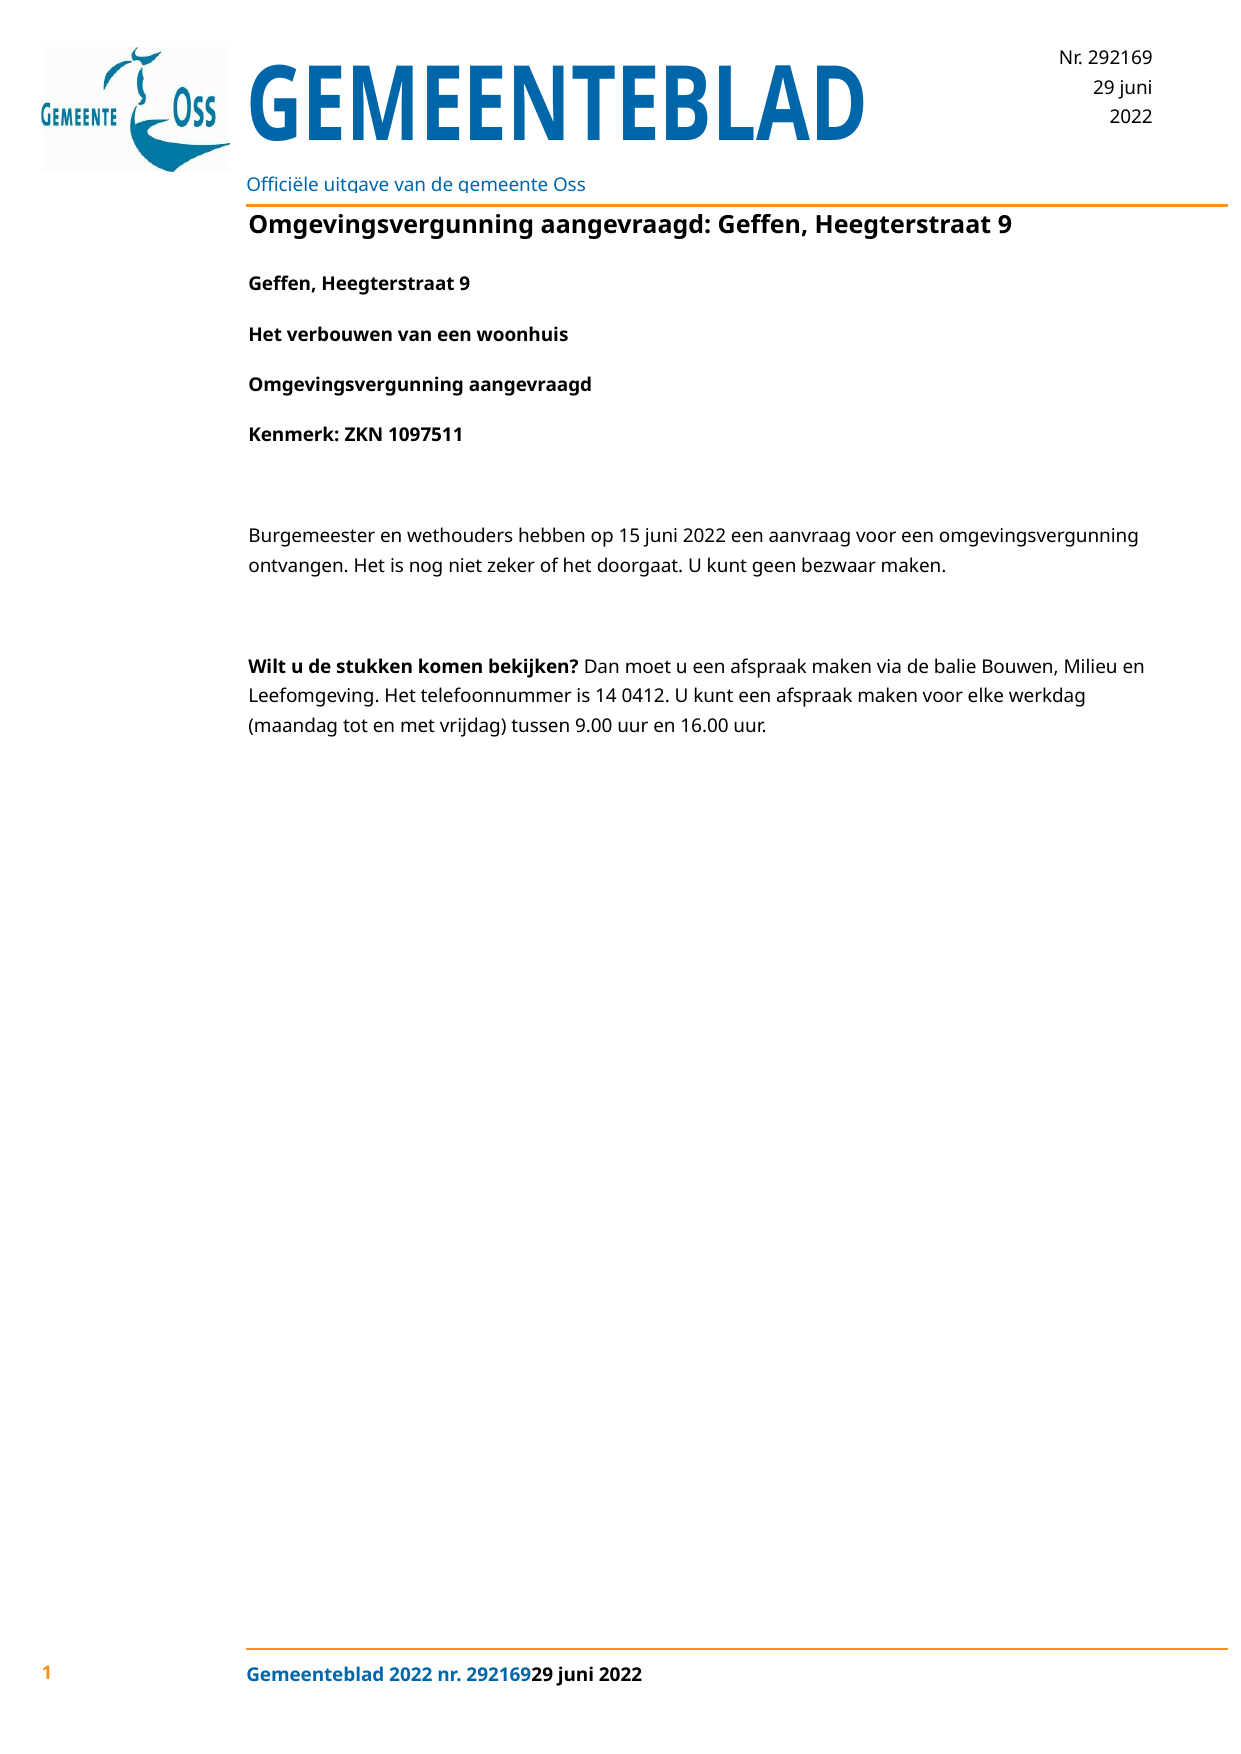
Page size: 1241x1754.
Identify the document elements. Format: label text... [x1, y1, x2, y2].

text Geffen, Heegterstraat 9 [248, 270, 1152, 296]
text Omgevingsvergunning aangevraagd [248, 371, 1152, 397]
text Kenmerk: ZKN 1097511 [248, 422, 1152, 447]
picture [41, 47, 231, 172]
text Burgemeester en wethouders hebben op 15 juni 2022 een aanvraag voor een omgevingsvergunning ontvangen. Het is nog niet zeker of het doorgaat. U kunt geen bezwaar maken. [248, 522, 1152, 578]
text Het verbouwen van een woonhuis [248, 321, 1152, 346]
text Wilt u de stukken komen bekijken? Dan moet u een afspraak maken via de balie Bouwen, Milieu en Leefomgeving. Het telefoonnummer is 14 0412. U kunt een afspraak maken voor elke werkdag (maandag tot en met vrijdag) tussen 9.00 uur en 16.00 uur. [248, 653, 1152, 738]
text Omgevingsvergunning aangevraagd: Geffen, Heegterstraat 9 [248, 207, 1152, 241]
